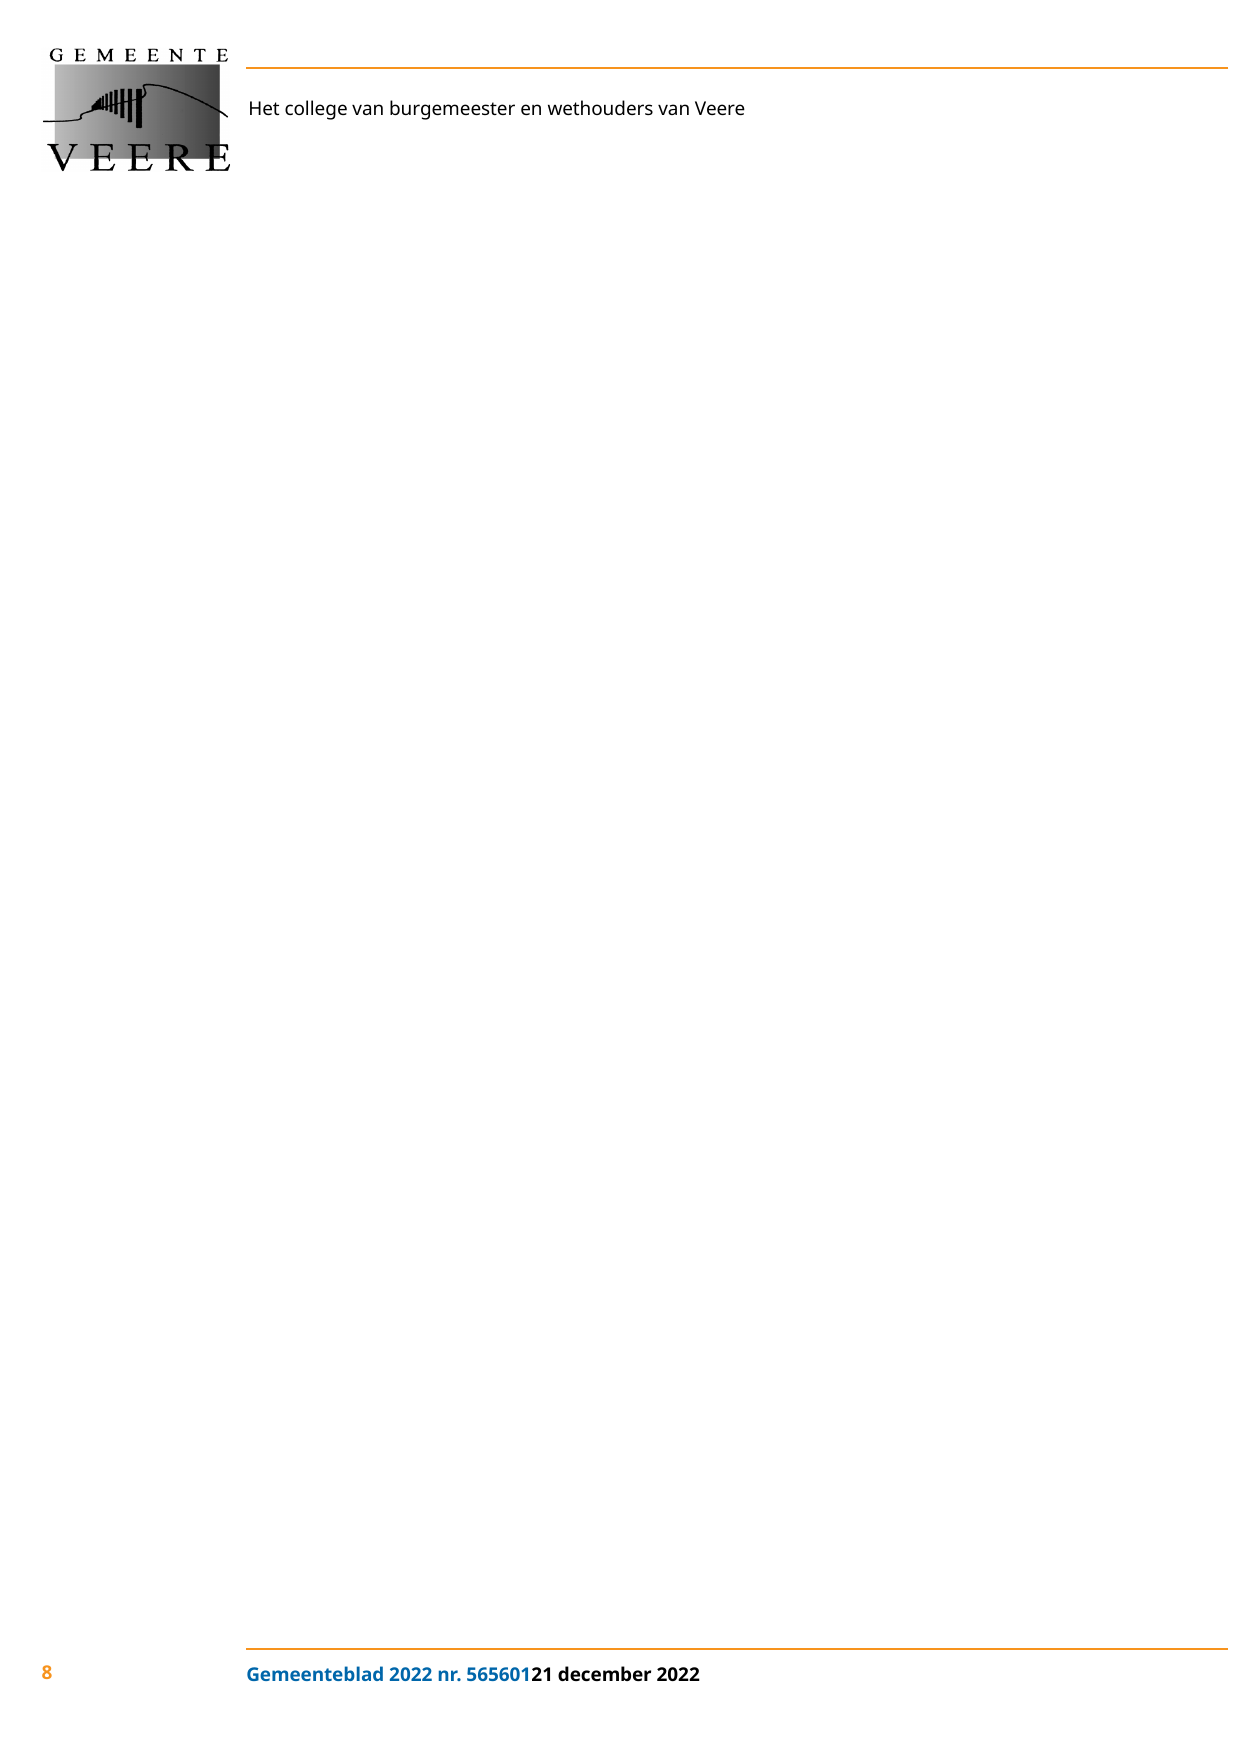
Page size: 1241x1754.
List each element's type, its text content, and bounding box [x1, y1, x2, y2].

picture [41, 47, 231, 172]
text Het college van burgemeester en wethouders van Veere [248, 95, 1152, 121]
